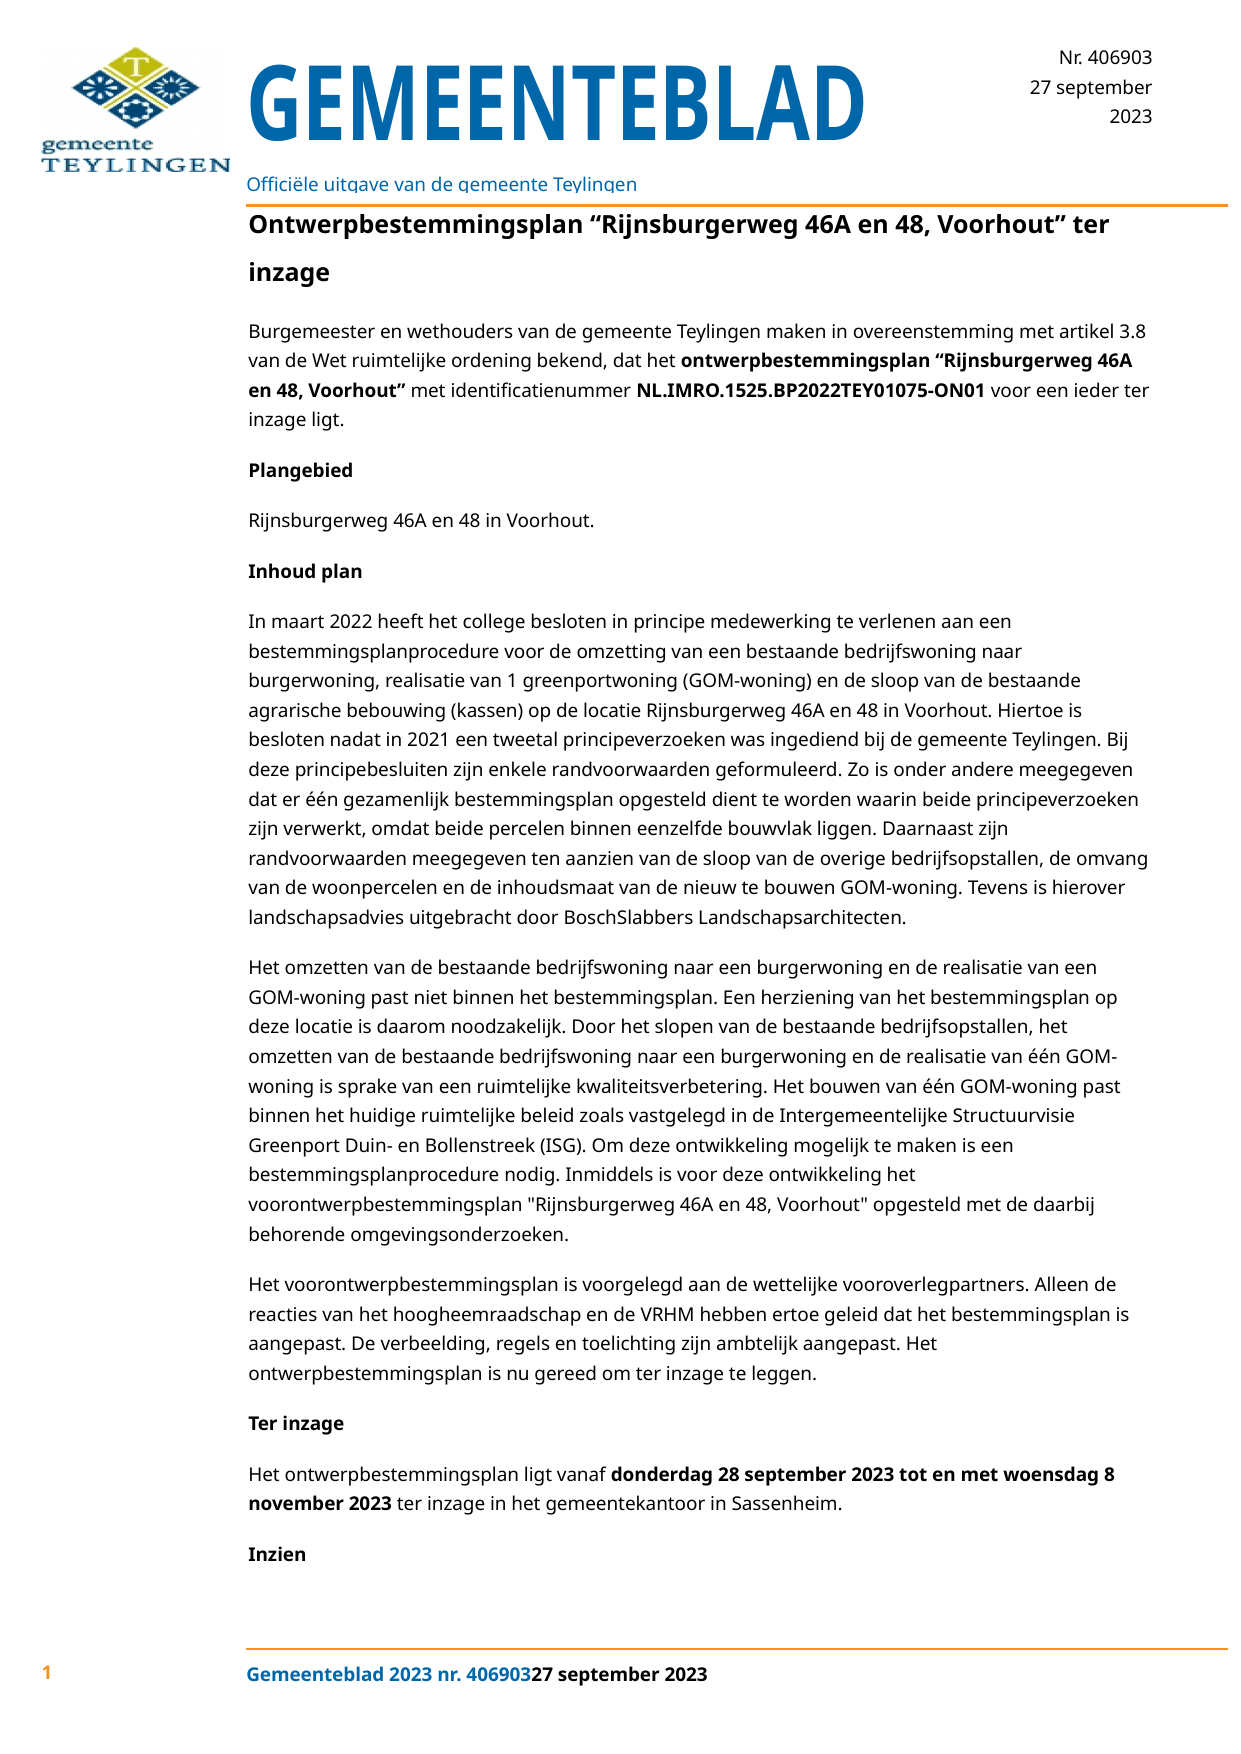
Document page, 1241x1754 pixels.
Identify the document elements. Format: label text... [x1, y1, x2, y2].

text Plangebied [248, 457, 1152, 483]
text Het omzetten van de bestaande bedrijfswoning naar een burgerwoning en de realisatie van een GOM-woning past niet binnen het bestemmingsplan. Een herziening van het bestemmingsplan op deze locatie is daarom noodzakelijk. Door het slopen van de bestaande bedrijfsopstallen, het omzetten van de bestaande bedrijfswoning naar een burgerwoning en de realisatie van één GOM-woning is sprake van een ruimtelijke kwaliteitsverbetering. Het bouwen van één GOM-woning past binnen het huidige ruimtelijke beleid zoals vastgelegd in de Intergemeentelijke Structuurvisie Greenport Duin- en Bollenstreek (ISG). Om deze ontwikkeling mogelijk te maken is een bestemmingsplanprocedure nodig. Inmiddels is voor deze ontwikkeling het voorontwerpbestemmingsplan "Rijnsburgerweg 46A en 48, Voorhout" opgesteld met de daarbij behorende omgevingsonderzoeken. [248, 954, 1152, 1247]
text Rijnsburgerweg 46A en 48 in Voorhout. [248, 507, 1152, 533]
picture [41, 47, 231, 172]
text Ontwerpbestemmingsplan “Rijnsburgerweg 46A en 48, Voorhout” ter inzage [248, 207, 1152, 288]
text In maart 2022 heeft het college besloten in principe medewerking te verlenen aan een bestemmingsplanprocedure voor de omzetting van een bestaande bedrijfswoning naar burgerwoning, realisatie van 1 greenportwoning (GOM-woning) en de sloop van de bestaande agrarische bebouwing (kassen) op de locatie Rijnsburgerweg 46A en 48 in Voorhout. Hiertoe is besloten nadat in 2021 een tweetal principeverzoeken was ingediend bij de gemeente Teylingen. Bij deze principebesluiten zijn enkele randvoorwaarden geformuleerd. Zo is onder andere meegegeven dat er één gezamenlijk bestemmingsplan opgesteld dient te worden waarin beide principeverzoeken zijn verwerkt, omdat beide percelen binnen eenzelfde bouwvlak liggen. Daarnaast zijn randvoorwaarden meegegeven ten aanzien van de sloop van de overige bedrijfsopstallen, de omvang van de woonpercelen en de inhoudsmaat van de nieuw te bouwen GOM-woning. Tevens is hierover landschapsadvies uitgebracht door BoschSlabbers Landschapsarchitecten. [248, 608, 1152, 930]
text Het ontwerpbestemmingsplan ligt vanaf donderdag 28 september 2023 tot en met woensdag 8 november 2023 ter inzage in het gemeentekantoor in Sassenheim. [248, 1461, 1152, 1516]
text Burgemeester en wethouders van de gemeente Teylingen maken in overeenstemming met artikel 3.8 van de Wet ruimtelijke ordening bekend, dat het ontwerpbestemmingsplan “Rijnsburgerweg 46A en 48, Voorhout” met identificatienummer NL.IMRO.1525.BP2022TEY01075-ON01 voor een ieder ter inzage ligt. [248, 318, 1152, 432]
text Inzien [248, 1541, 1152, 1567]
text Ter inzage [248, 1410, 1152, 1436]
text Inhoud plan [248, 558, 1152, 584]
text Het voorontwerpbestemmingsplan is voorgelegd aan de wettelijke vooroverlegpartners. Alleen de reacties van het hoogheemraadschap en de VRHM hebben ertoe geleid dat het bestemmingsplan is aangepast. De verbeelding, regels en toelichting zijn ambtelijk aangepast. Het ontwerpbestemmingsplan is nu gereed om ter inzage te leggen. [248, 1271, 1152, 1386]
